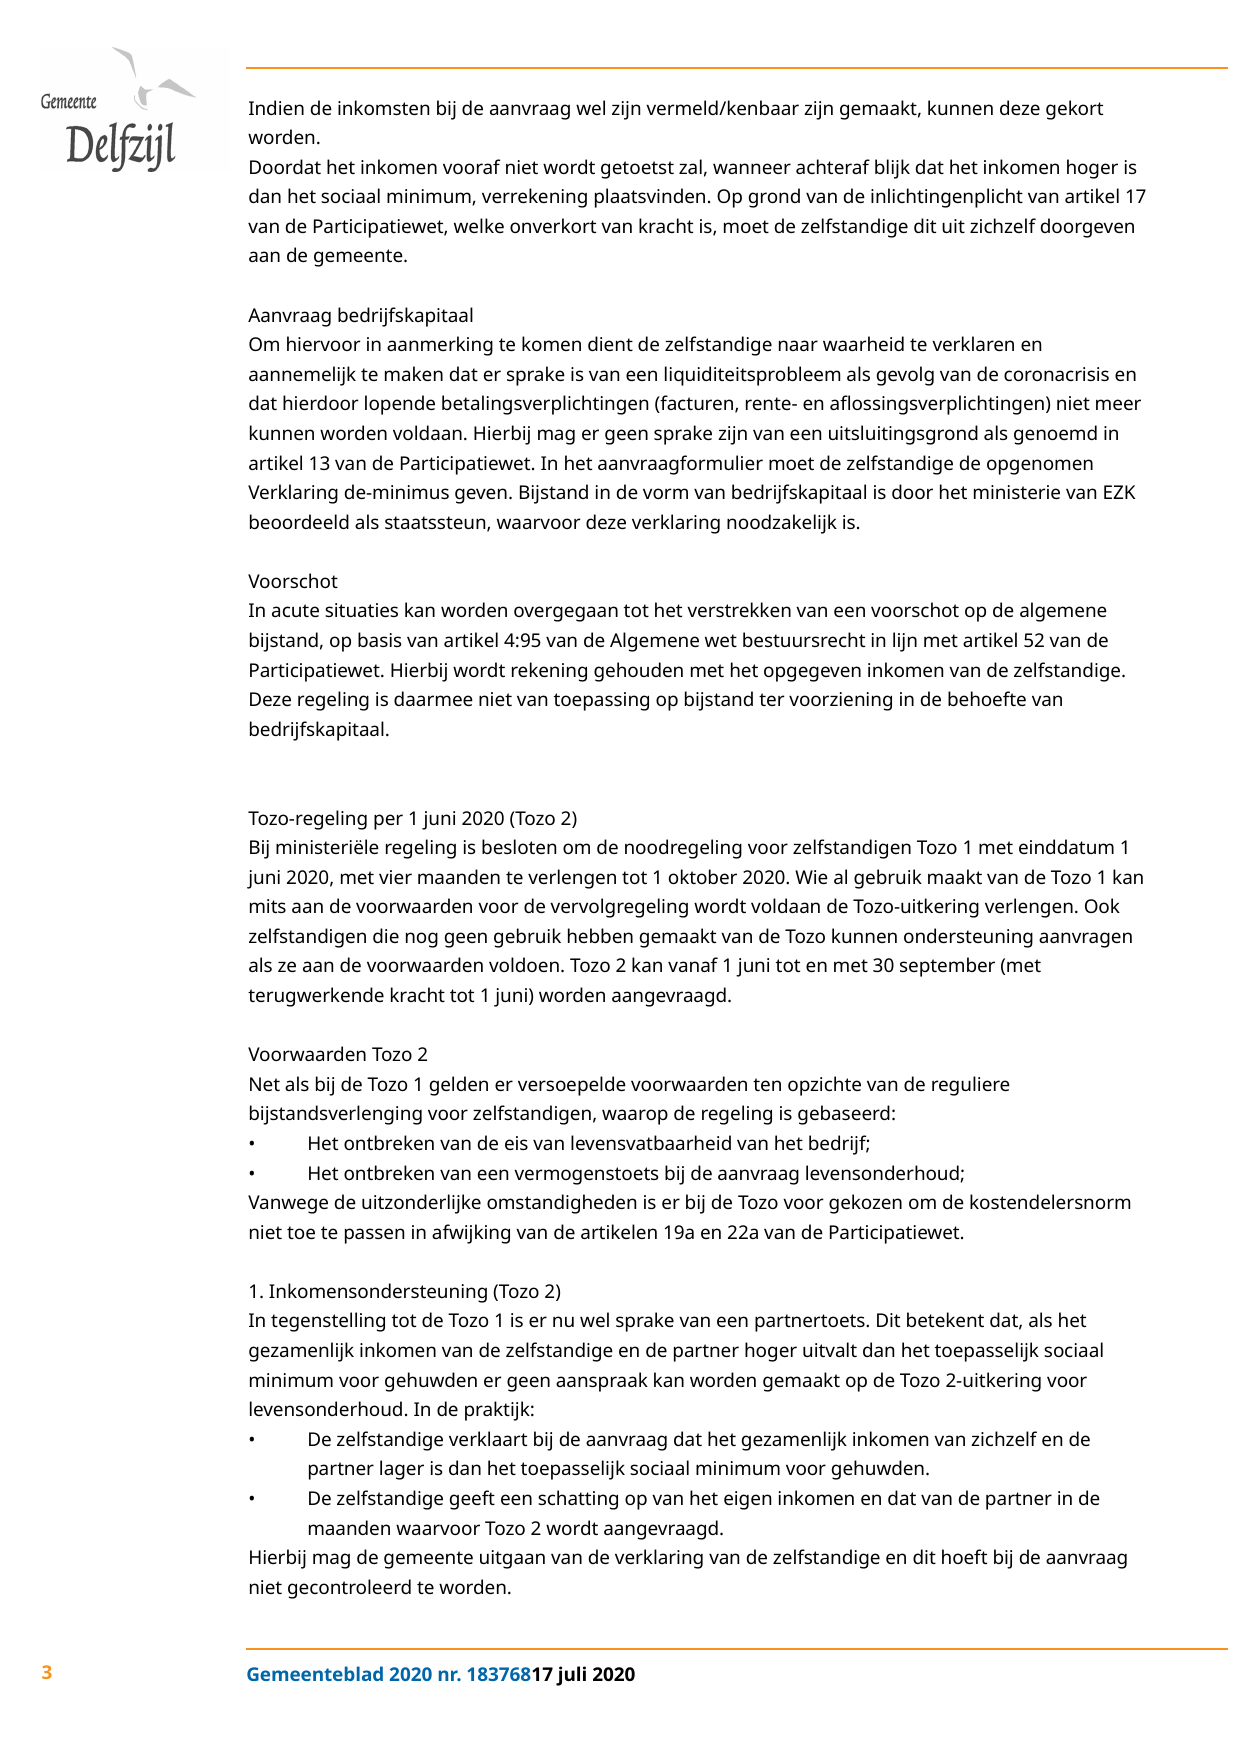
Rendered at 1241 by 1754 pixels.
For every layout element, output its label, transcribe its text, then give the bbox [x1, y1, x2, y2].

text Indien de inkomsten bij de aanvraag wel zijn vermeld/kenbaar zijn gemaakt, kunnen deze gekort worden. [248, 95, 1152, 150]
text Bij ministeriële regeling is besloten om de noodregeling voor zelfstandigen Tozo 1 met einddatum 1 juni 2020, met vier maanden te verlengen tot 1 oktober 2020. Wie al gebruik maakt van de Tozo 1 kan mits aan de voorwaarden voor de vervolgregeling wordt voldaan de Tozo-uitkering verlengen. Ook zelfstandigen die nog geen gebruik hebben gemaakt van de Tozo kunnen ondersteuning aanvragen als ze aan de voorwaarden voldoen. Tozo 2 kan vanaf 1 juni tot en met 30 september (met terugwerkende kracht tot 1 juni) worden aangevraagd. [248, 834, 1152, 1008]
text In acute situaties kan worden overgegaan tot het verstrekken van een voorschot op de algemene bijstand, op basis van artikel 4:95 van de Algemene wet bestuursrecht in lijn met artikel 52 van de Participatiewet. Hierbij wordt rekening gehouden met het opgegeven inkomen van de zelfstandige. Deze regeling is daarmee niet van toepassing op bijstand ter voorziening in de behoefte van bedrijfskapitaal. [248, 598, 1152, 742]
text Tozo-regeling per 1 juni 2020 (Tozo 2) [248, 805, 1152, 831]
text Net als bij de Tozo 1 gelden er versoepelde voorwaarden ten opzichte van de reguliere bijstandsverlenging voor zelfstandigen, waarop de regeling is gebaseerd: [248, 1071, 1152, 1126]
picture [41, 47, 231, 172]
text Voorwaarden Tozo 2 [248, 1041, 1152, 1067]
text Doordat het inkomen vooraf niet wordt getoetst zal, wanneer achteraf blijk dat het inkomen hoger is dan het sociaal minimum, verrekening plaatsvinden. Op grond van de inlichtingenplicht van artikel 17 van de Participatiewet, welke onverkort van kracht is, moet de zelfstandige dit uit zichzelf doorgeven aan de gemeente. [248, 154, 1152, 268]
list Het ontbreken van de eis van levensvatbaarheid van het bedrijf; [248, 1130, 1152, 1156]
text In tegenstelling tot de Tozo 1 is er nu wel sprake van een partnertoets. Dit betekent dat, als het gezamenlijk inkomen van de zelfstandige en de partner hoger uitvalt dan het toepasselijk sociaal minimum voor gehuwden er geen aanspraak kan worden gemaakt op de Tozo 2-uitkering voor levensonderhoud. In de praktijk: [248, 1308, 1152, 1422]
text 1. Inkomensondersteuning (Tozo 2) [248, 1278, 1152, 1304]
text Om hiervoor in aanmerking te komen dient de zelfstandige naar waarheid te verklaren en aannemelijk te maken dat er sprake is van een liquiditeitsprobleem als gevolg van de coronacrisis en dat hierdoor lopende betalingsverplichtingen (facturen, rente- en aflossingsverplichtingen) niet meer kunnen worden voldaan. Hierbij mag er geen sprake zijn van een uitsluitingsgrond als genoemd in artikel 13 van de Participatiewet. In het aanvraagformulier moet de zelfstandige de opgenomen Verklaring de-minimus geven. Bijstand in de vorm van bedrijfskapitaal is door het ministerie van EZK beoordeeld als staatssteun, waarvoor deze verklaring noodzakelijk is. [248, 331, 1152, 535]
text Voorschot [248, 568, 1152, 594]
list Het ontbreken van een vermogenstoets bij de aanvraag levensonderhoud; [248, 1160, 1152, 1186]
list De zelfstandige verklaart bij de aanvraag dat het gezamenlijk inkomen van zichzelf en de partner lager is dan het toepasselijk sociaal minimum voor gehuwden. [248, 1426, 1152, 1481]
text Hierbij mag de gemeente uitgaan van de verklaring van de zelfstandige en dit hoeft bij de aanvraag niet gecontroleerd te worden. [248, 1544, 1152, 1600]
list De zelfstandige geeft een schatting op van het eigen inkomen en dat van de partner in de maanden waarvoor Tozo 2 wordt aangevraagd. [248, 1485, 1152, 1541]
text Aanvraag bedrijfskapitaal [248, 302, 1152, 328]
text Vanwege de uitzonderlijke omstandigheden is er bij de Tozo voor gekozen om de kostendelersnorm niet toe te passen in afwijking van de artikelen 19a en 22a van de Participatiewet. [248, 1189, 1152, 1245]
